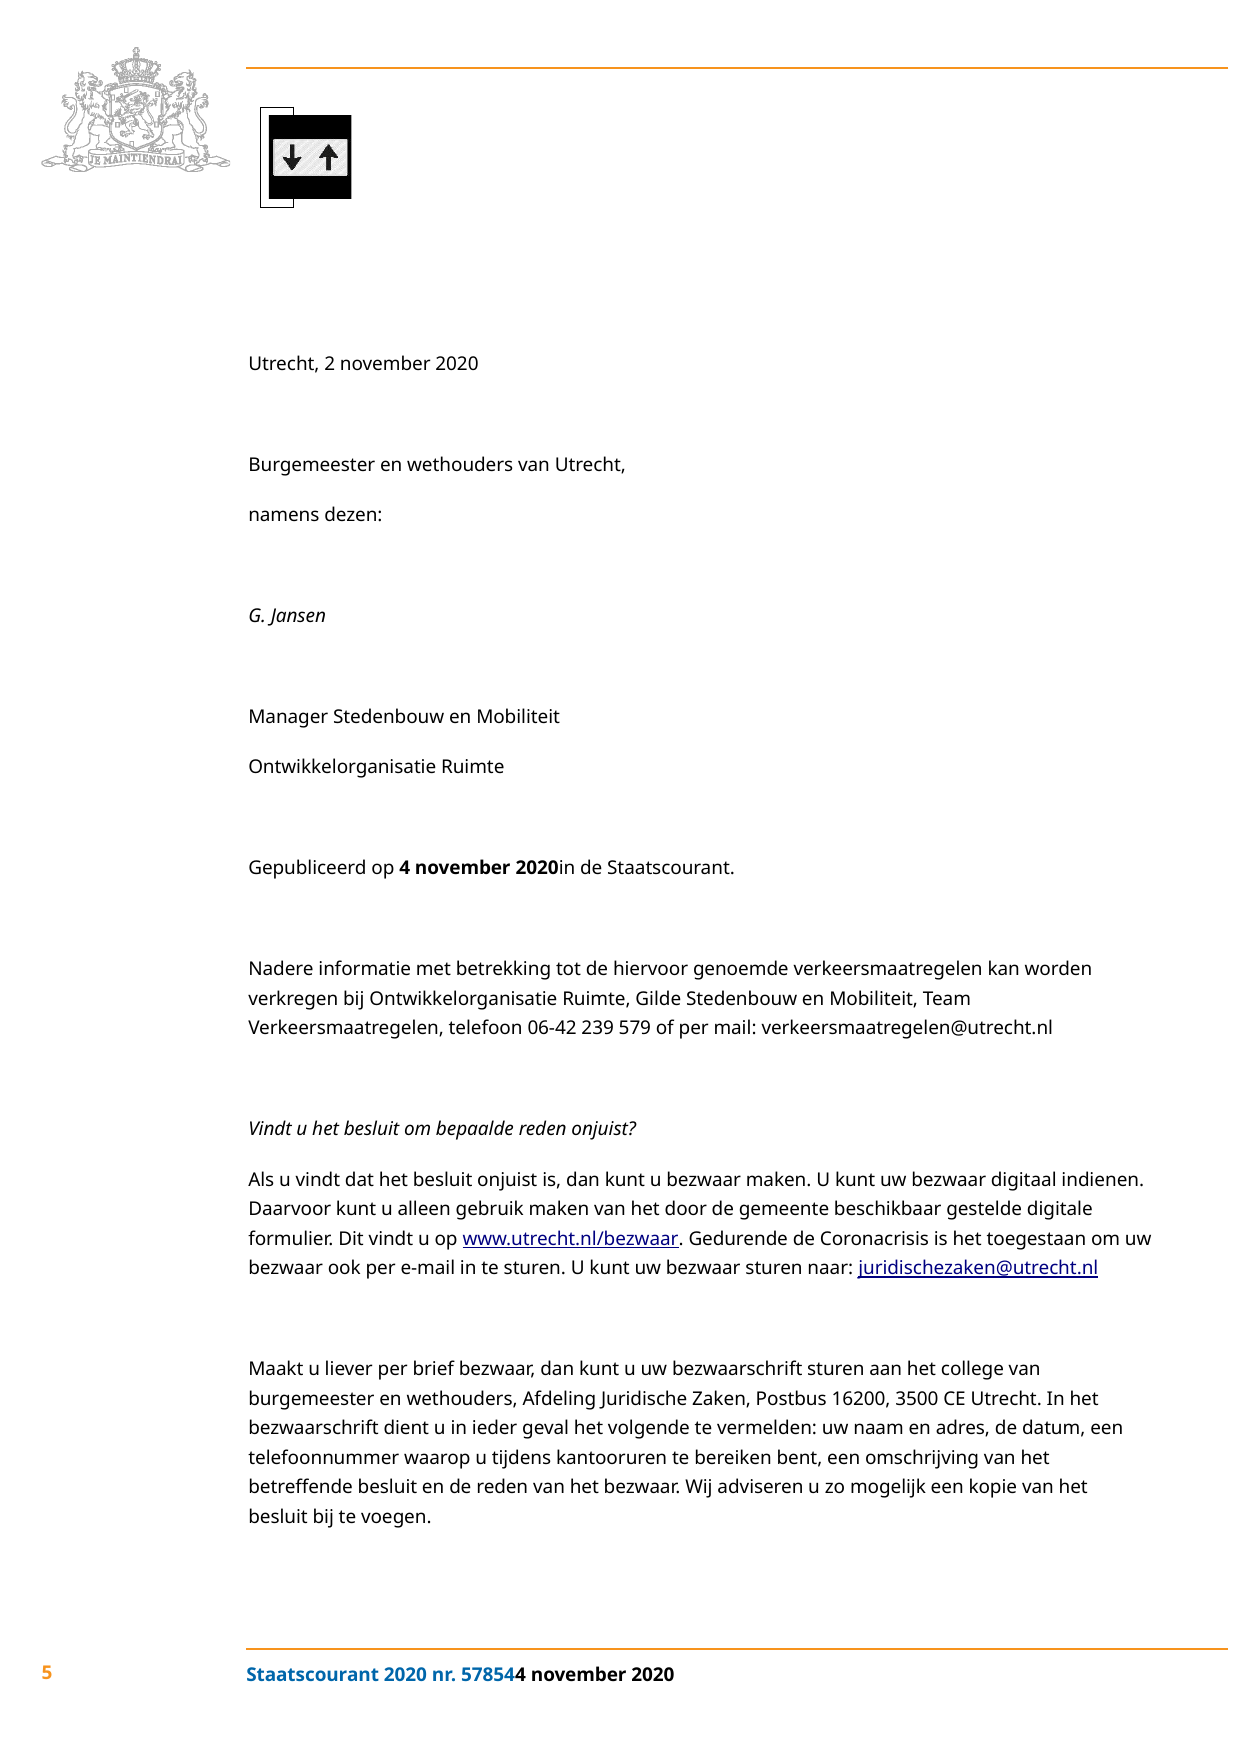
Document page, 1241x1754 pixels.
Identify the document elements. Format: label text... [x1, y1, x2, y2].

text Burgemeester en wethouders van Utrecht, [248, 451, 1152, 477]
text Vindt u het besluit om bepaalde reden onjuist? [248, 1115, 1152, 1141]
text Nadere informatie met betrekking tot de hiervoor genoemde verkeersmaatregelen kan worden verkregen bij Ontwikkelorganisatie Ruimte, Gilde Stedenbouw en Mobiliteit, Team Verkeersmaatregelen, telefoon 06-42 239 579 of per mail: verkeersmaatregelen@utrecht.nl [248, 955, 1152, 1040]
text Manager Stedenbouw en Mobiliteit [248, 703, 1152, 729]
text namens dezen: [248, 502, 1152, 527]
text Ontwikkelorganisatie Ruimte [248, 754, 1152, 779]
picture [268, 115, 352, 199]
text Maakt u liever per brief bezwaar, dan kunt u uw bezwaarschrift sturen aan het college van burgemeester en wethouders, Afdeling Juridische Zaken, Postbus 16200, 3500 CE Utrecht. In het bezwaarschrift dient u in ieder geval het volgende te vermelden: uw naam en adres, de datum, een telefoonnummer waarop u tijdens kantooruren te bereiken bent, een omschrijving van het betreffende besluit en de reden van het bezwaar. Wij adviseren u zo mogelijk een kopie van het besluit bij te voegen. [248, 1355, 1152, 1529]
picture [41, 47, 231, 172]
text Als u vindt dat het besluit onjuist is, dan kunt u bezwaar maken. U kunt uw bezwaar digitaal indienen. Daarvoor kunt u alleen gebruik maken van het door de gemeente beschikbaar gestelde digitale formulier. Dit vindt u op www.utrecht.nl/bezwaar. Gedurende de Coronacrisis is het toegestaan om uw bezwaar ook per e-mail in te sturen. U kunt uw bezwaar sturen naar: juridischezaken@utrecht.nl [248, 1166, 1152, 1280]
text Gepubliceerd op 4 november 2020in de Staatscourant. [248, 854, 1152, 880]
text G. Jansen [248, 602, 1152, 628]
text Utrecht, 2 november 2020 [248, 350, 1152, 376]
